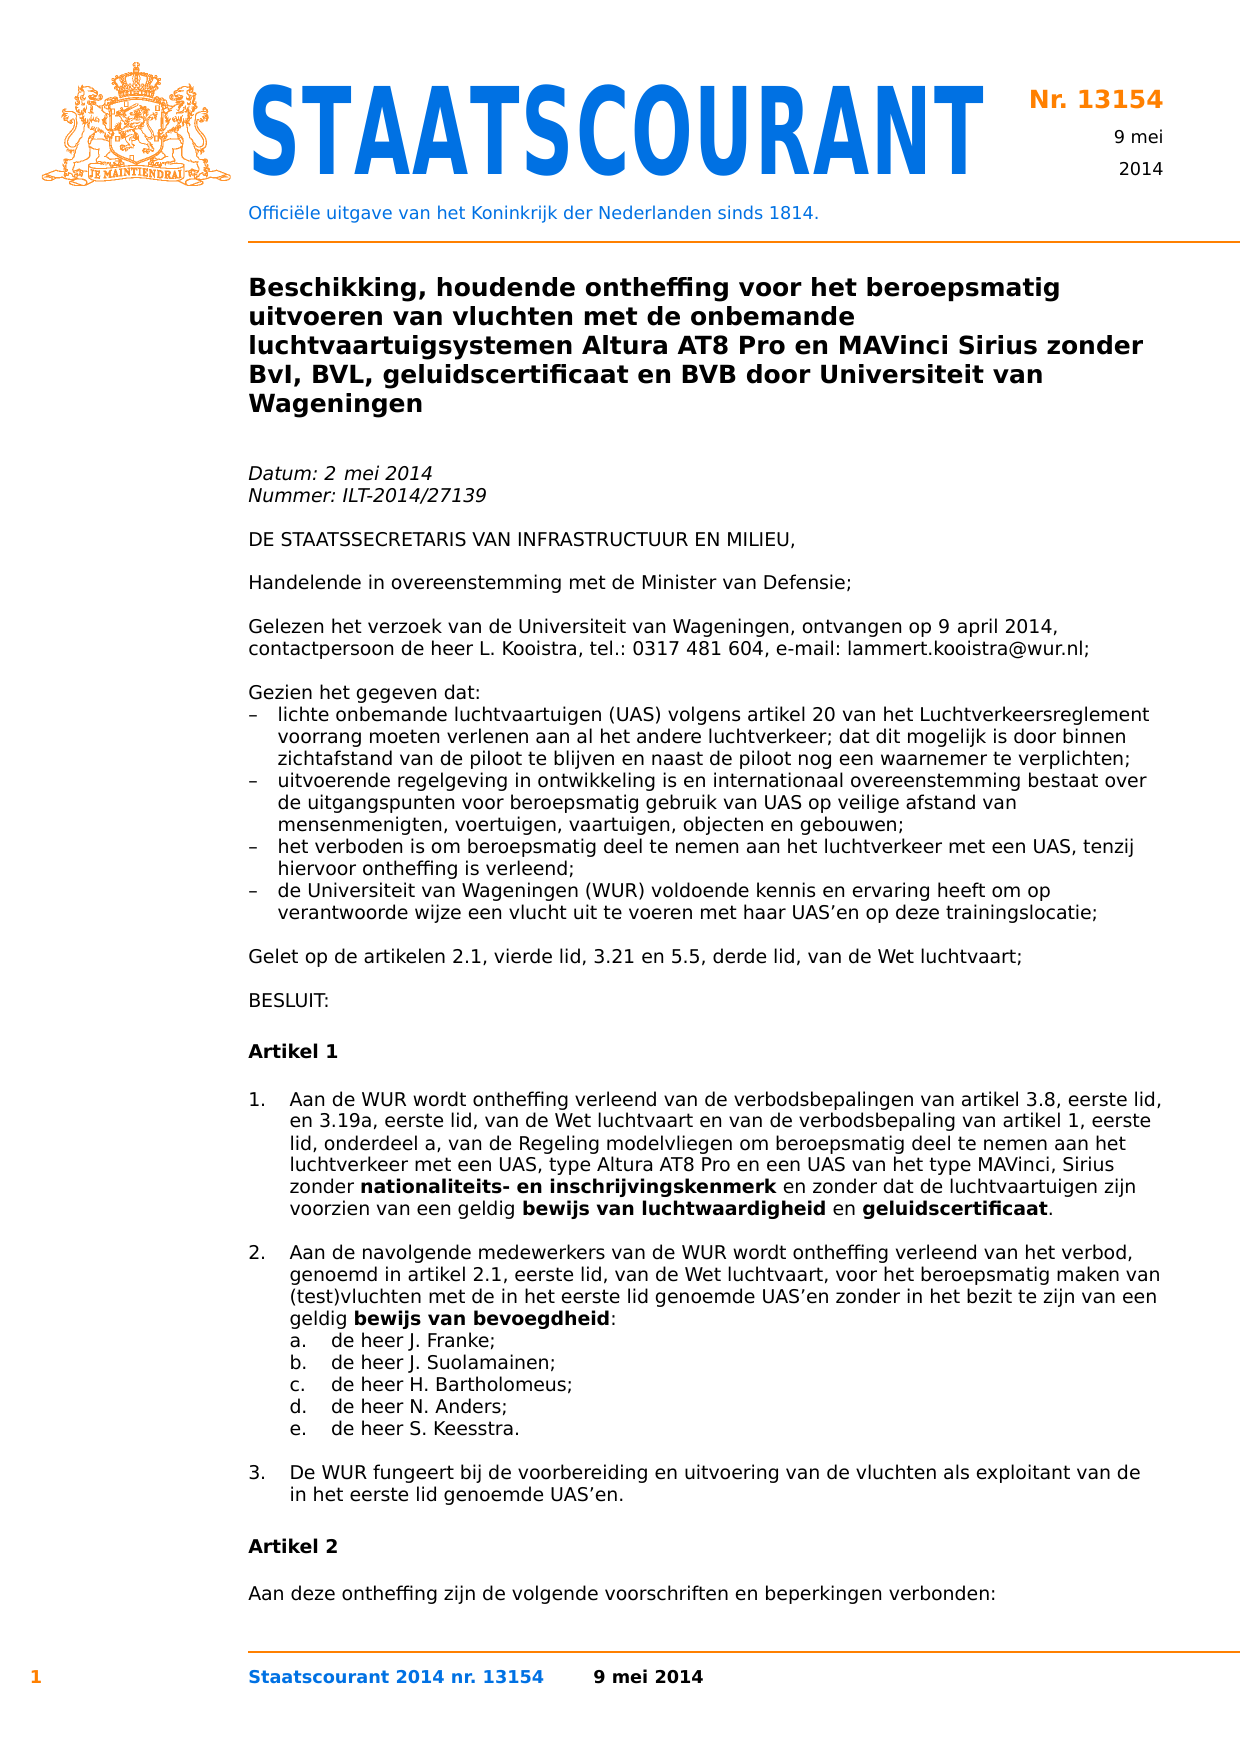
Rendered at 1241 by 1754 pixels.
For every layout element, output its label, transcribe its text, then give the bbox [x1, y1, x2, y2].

table_cell 9 mei [998, 121, 1240, 153]
text – de Universiteit van Wageningen (WUR) voldoende kennis en ervaring heeft om op verantwoorde wijze een vlucht uit te voeren met haar UAS’en op deze trainingslocatie; [248, 880, 1163, 924]
text Handelende in overeenstemming met de Minister van Defensie; [248, 572, 1163, 594]
text BESLUIT: [248, 989, 1163, 1011]
text d. de heer N. Anders; [289, 1396, 1163, 1418]
text – uitvoerende regelgeving in ontwikkeling is en internationaal overeenstemming bestaat over de uitgangspunten voor beroepsmatig gebruik van UAS op veilige afstand van mensenmenigten, voertuigen, vaartuigen, objecten en gebouwen; [248, 770, 1163, 836]
table_header STAATSCOURANT [248, 62, 998, 203]
text Aan deze ontheffing zijn de volgende voorschriften en beperkingen verbonden: [248, 1583, 1163, 1605]
text 2. Aan de navolgende medewerkers van de WUR wordt ontheffing verleend van het verbod, genoemd in artikel 2.1, eerste lid, van de Wet luchtvaart, voor het beroepsmatig maken van (test)vluchten met de in het eerste lid genoemde UAS’en zonder in het bezit te zijn van een geldig bewijs van bevoegdheid: [248, 1242, 1163, 1330]
text a. de heer J. Franke; [289, 1330, 1163, 1352]
table_cell 2014 [998, 153, 1240, 203]
text 3. De WUR fungeert bij de voorbereiding en uitvoering van de vluchten als exploitant van de in het eerste lid genoemde UAS’en. [248, 1462, 1163, 1506]
text b. de heer J. Suolamainen; [289, 1352, 1163, 1374]
table_header Nr. 13154 [998, 62, 1240, 121]
text 1. Aan de WUR wordt ontheffing verleend van de verbodsbepalingen van artikel 3.8, eerste lid, en 3.19a, eerste lid, van de Wet luchtvaart en van de verbodsbepaling van artikel 1, eerste lid, onderdeel a, van de Regeling modelvliegen om beroepsmatig deel te nemen aan het luchtverkeer met een UAS, type Altura AT8 Pro en een UAS van het type MAVinci, Sirius zonder nationaliteits- en inschrijvingskenmerk en zonder dat de luchtvaartuigen zijn voorzien van een geldig bewijs van luchtwaardigheid en geluidscertificaat. [248, 1088, 1163, 1220]
text Gelezen het verzoek van de Universiteit van Wageningen, ontvangen op 9 april 2014, contactpersoon de heer L. Kooistra, tel.: 0317 481 604, e-mail: lammert.kooistra@wur.nl; [248, 616, 1163, 660]
text Gelet op de artikelen 2.1, vierde lid, 3.21 en 5.5, derde lid, van de Wet luchtvaart; [248, 946, 1163, 968]
text Gezien het gegeven dat: [248, 682, 1163, 704]
picture [41, 62, 231, 186]
subtitle Artikel 2 [248, 1536, 1163, 1558]
text Nummer: ILT-2014/27139 [248, 484, 1163, 507]
text – het verboden is om beroepsmatig deel te nemen aan het luchtverkeer met een UAS, tenzij hiervoor ontheffing is verleend; [248, 836, 1163, 880]
table_header [25, 62, 248, 241]
table_cell Officiële uitgave van het Koninkrijk der Nederlanden sinds 1814. [248, 203, 1240, 241]
text Datum: 2 mei 2014 [248, 463, 1163, 484]
text DE STAATSSECRETARIS VAN INFRASTRUCTUUR EN MILIEU, [248, 528, 1163, 550]
text – lichte onbemande luchtvaartuigen (UAS) volgens artikel 20 van het Luchtverkeersreglement voorrang moeten verlenen aan al het andere luchtverkeer; dat dit mogelijk is door binnen zichtafstand van de piloot te blijven en naast de piloot nog een waarnemer te verplichten; [248, 704, 1163, 770]
text e. de heer S. Keesstra. [289, 1418, 1163, 1440]
subtitle Beschikking, houdende ontheffing voor het beroepsmatig uitvoeren van vluchten met de onbemande luchtvaartuigsystemen Altura AT8 Pro en MAVinci Sirius zonder BvI, BVL, geluidscertificaat en BVB door Universiteit van Wageningen [248, 273, 1163, 419]
text c. de heer H. Bartholomeus; [289, 1374, 1163, 1396]
subtitle Artikel 1 [248, 1041, 1163, 1063]
